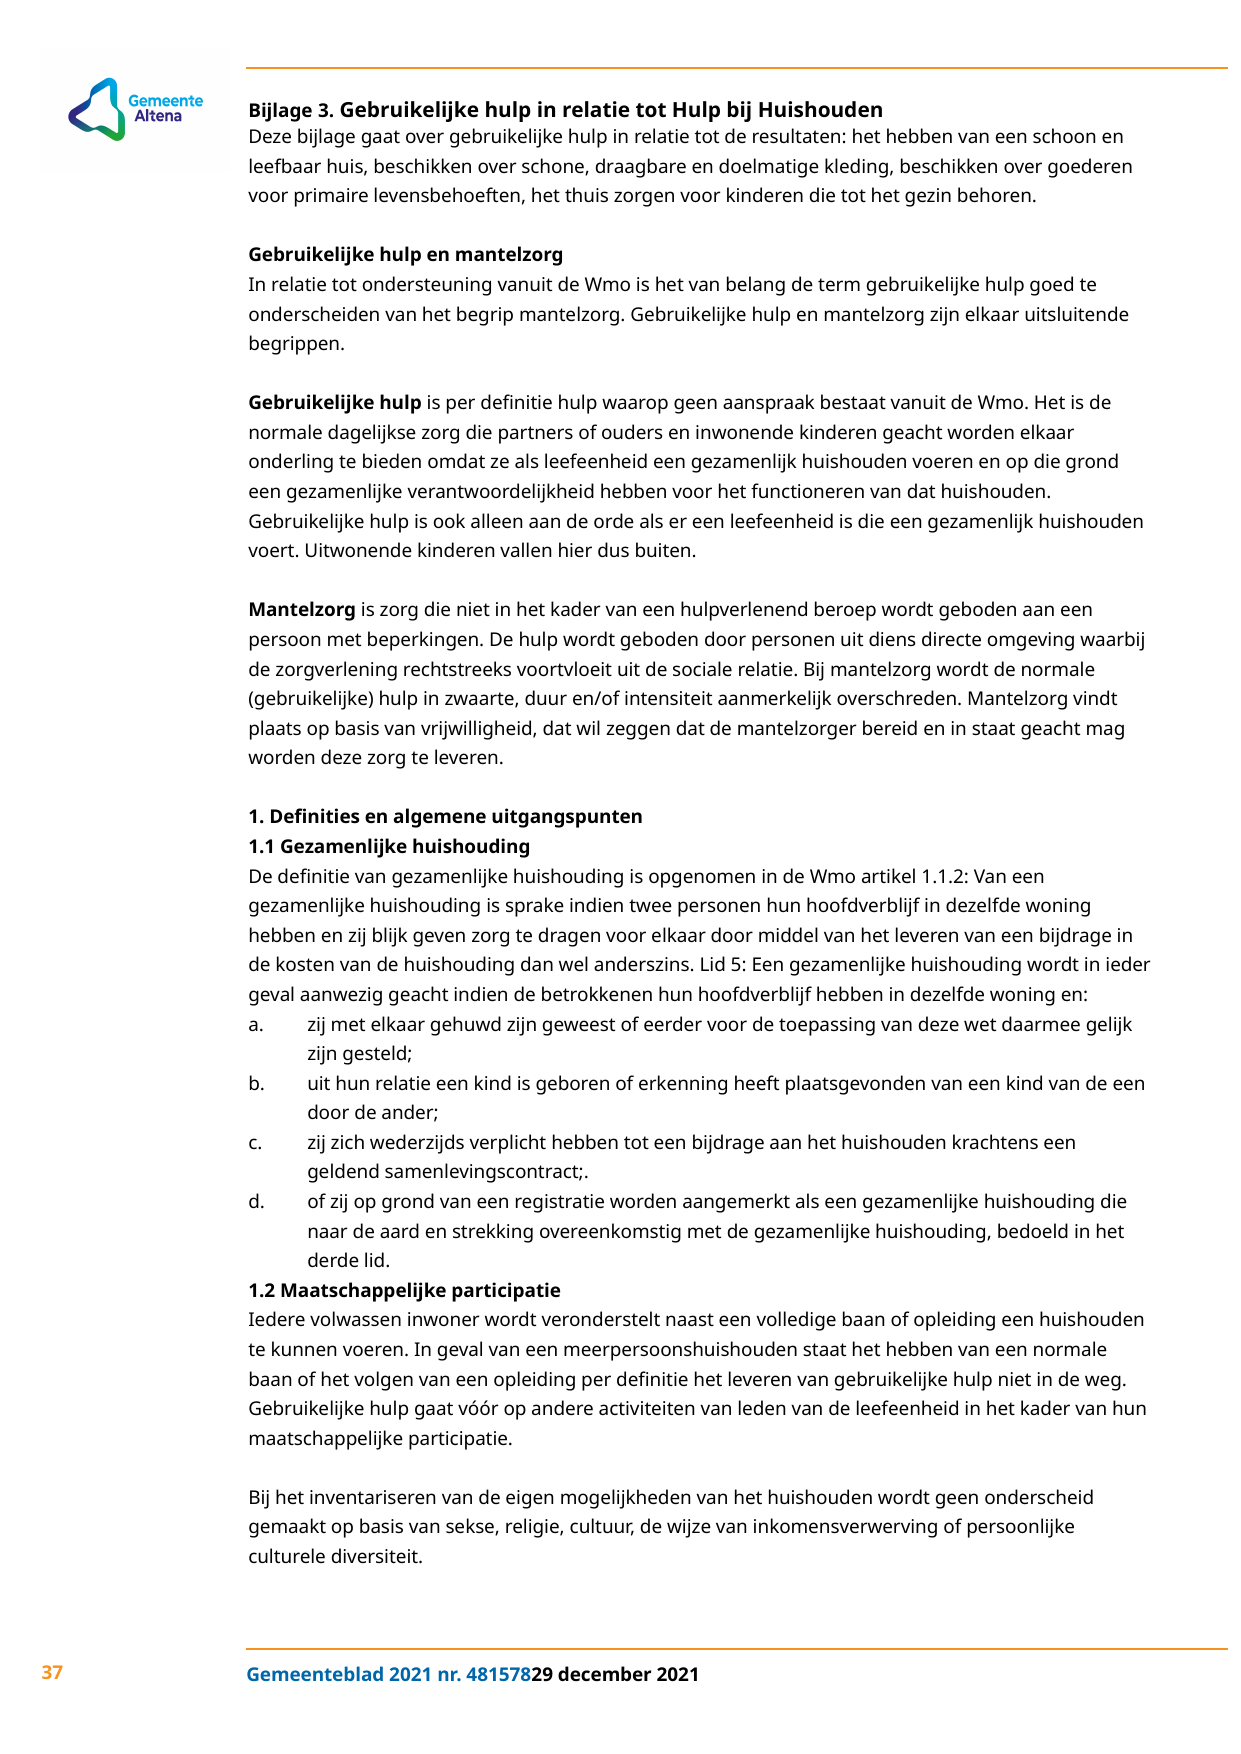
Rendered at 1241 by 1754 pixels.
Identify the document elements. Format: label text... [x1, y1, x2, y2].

list uit hun relatie een kind is geboren of erkenning heeft plaatsgevonden van een kind van de een door de ander; [248, 1070, 1152, 1125]
text Bijlage 3. Gebruikelijke hulp in relatie tot Hulp bij Huishouden [248, 95, 1152, 123]
text Bij het inventariseren van de eigen mogelijkheden van het huishouden wordt geen onderscheid gemaakt op basis van sekse, religie, cultuur, de wijze van inkomensverwerving of persoonlijke culturele diversiteit. [248, 1484, 1152, 1569]
text Gebruikelijke hulp is per definitie hulp waarop geen aanspraak bestaat vanuit de Wmo. Het is de normale dagelijkse zorg die partners of ouders en inwonende kinderen geacht worden elkaar onderling te bieden omdat ze als leefeenheid een gezamenlijk huishouden voeren en op die grond een gezamenlijke verantwoordelijkheid hebben voor het functioneren van dat huishouden. Gebruikelijke hulp is ook alleen aan de orde als er een leefeenheid is die een gezamenlijk huishouden voert. Uitwonende kinderen vallen hier dus buiten. [248, 389, 1152, 563]
text In relatie tot ondersteuning vanuit de Wmo is het van belang de term gebruikelijke hulp goed te onderscheiden van het begrip mantelzorg. Gebruikelijke hulp en mantelzorg zijn elkaar uitsluitende begrippen. [248, 271, 1152, 356]
picture [41, 47, 231, 172]
text Mantelzorg is zorg die niet in het kader van een hulpverlenend beroep wordt geboden aan een persoon met beperkingen. De hulp wordt geboden door personen uit diens directe omgeving waarbij de zorgverlening rechtstreeks voortvloeit uit de sociale relatie. Bij mantelzorg wordt de normale (gebruikelijke) hulp in zwaarte, duur en/of intensiteit aanmerkelijk overschreden. Mantelzorg vindt plaats op basis van vrijwilligheid, dat wil zeggen dat de mantelzorger bereid en in staat geacht mag worden deze zorg te leveren. [248, 597, 1152, 770]
text De definitie van gezamenlijke huishouding is opgenomen in de Wmo artikel 1.1.2: Van een gezamenlijke huishouding is sprake indien twee personen hun hoofdverblijf in dezelfde woning hebben en zij blijk geven zorg te dragen voor elkaar door middel van het leveren van een bijdrage in de kosten van de huishouding dan wel anderszins. Lid 5: Een gezamenlijke huishouding wordt in ieder geval aanwezig geacht indien de betrokkenen hun hoofdverblijf hebben in dezelfde woning en: [248, 863, 1152, 1007]
text Iedere volwassen inwoner wordt veronderstelt naast een volledige baan of opleiding een huishouden te kunnen voeren. In geval van een meerpersoonshuishouden staat het hebben van een normale baan of het volgen van een opleiding per definitie het leveren van gebruikelijke hulp niet in de weg. Gebruikelijke hulp gaat vóór op andere activiteiten van leden van de leefeenheid in het kader van hun maatschappelijke participatie. [248, 1307, 1152, 1451]
text 1. Definities en algemene uitgangspunten [248, 804, 1152, 829]
list of zij op grond van een registratie worden aangemerkt als een gezamenlijke huishouding die naar de aard en strekking overeenkomstig met de gezamenlijke huishouding, bedoeld in het derde lid. [248, 1188, 1152, 1273]
list zij met elkaar gehuwd zijn geweest of eerder voor de toepassing van deze wet daarmee gelijk zijn gesteld; [248, 1011, 1152, 1066]
list zij zich wederzijds verplicht hebben tot een bijdrage aan het huishouden krachtens een geldend samenlevingscontract;. [248, 1129, 1152, 1184]
text Gebruikelijke hulp en mantelzorg [248, 242, 1152, 267]
text 1.2 Maatschappelijke participatie [248, 1277, 1152, 1303]
text 1.1 Gezamenlijke huishouding [248, 833, 1152, 859]
text Deze bijlage gaat over gebruikelijke hulp in relatie tot de resultaten: het hebben van een schoon en leefbaar huis, beschikken over schone, draagbare en doelmatige kleding, beschikken over goederen voor primaire levensbehoeften, het thuis zorgen voor kinderen die tot het gezin behoren. [248, 123, 1152, 208]
